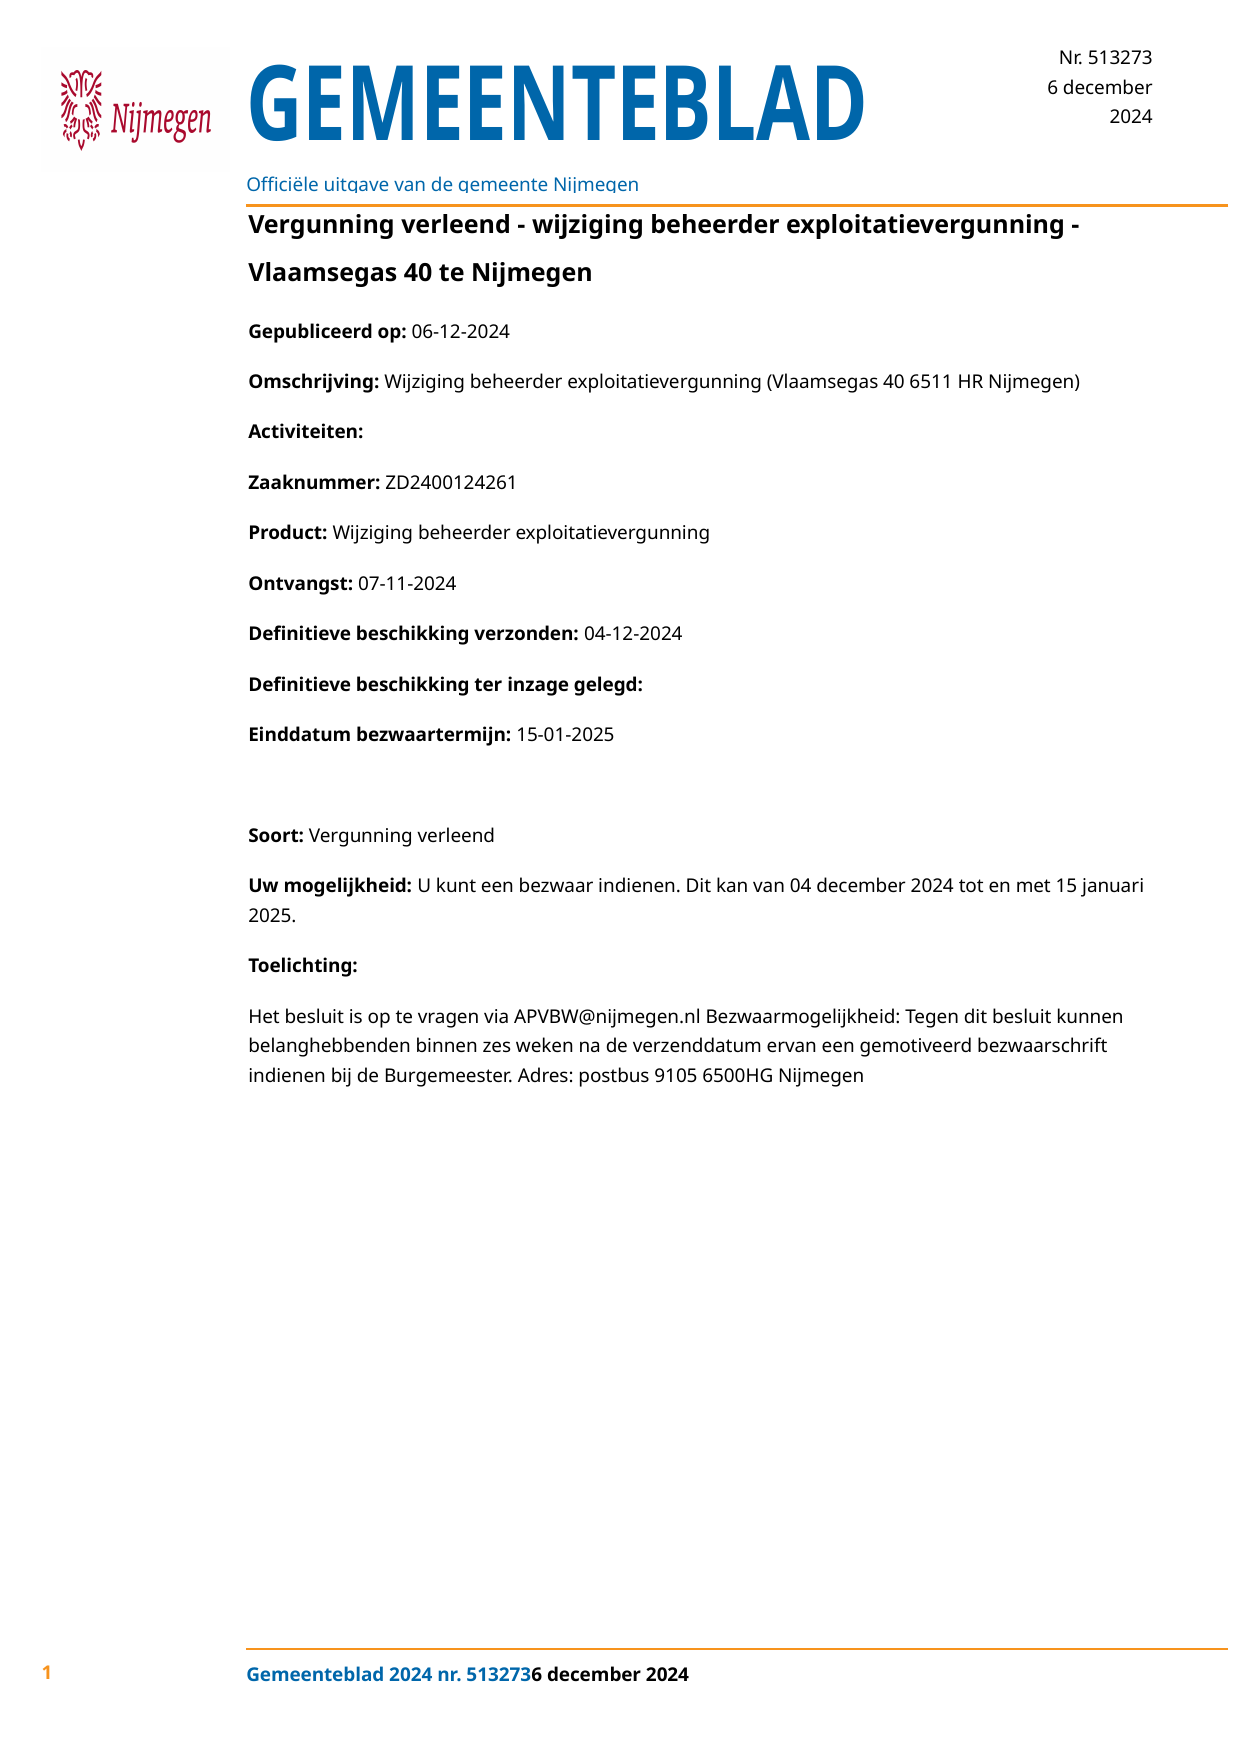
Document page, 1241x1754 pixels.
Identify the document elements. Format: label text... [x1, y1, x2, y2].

text Definitieve beschikking ter inzage gelegd: [248, 671, 1152, 697]
text Uw mogelijkheid: U kunt een bezwaar indienen. Dit kan van 04 december 2024 tot en met 15 januari 2025. [248, 872, 1152, 928]
text Toelichting: [248, 952, 1152, 978]
text Soort: Vergunning verleend [248, 822, 1152, 848]
text Omschrijving: Wijziging beheerder exploitatievergunning (Vlaamsegas 40 6511 HR Nijmegen) [248, 368, 1152, 394]
text Ontvangst: 07-11-2024 [248, 570, 1152, 596]
text Definitieve beschikking verzonden: 04-12-2024 [248, 620, 1152, 646]
text Het besluit is op te vragen via APVBW@nijmegen.nl Bezwaarmogelijkheid: Tegen dit besluit kunnen belanghebbenden binnen zes weken na de verzenddatum ervan een gemotiveerd bezwaarschrift indienen bij de Burgemeester. Adres: postbus 9105 6500HG Nijmegen [248, 1003, 1152, 1088]
text Product: Wijziging beheerder exploitatievergunning [248, 519, 1152, 545]
text Vergunning verleend - wijziging beheerder exploitatievergunning - Vlaamsegas 40 te Nijmegen [248, 207, 1152, 288]
text Zaaknummer: ZD2400124261 [248, 469, 1152, 495]
text Einddatum bezwaartermijn: 15-01-2025 [248, 721, 1152, 747]
text Activiteiten: [248, 419, 1152, 444]
text Gepubliceerd op: 06-12-2024 [248, 318, 1152, 344]
picture [41, 47, 231, 172]
